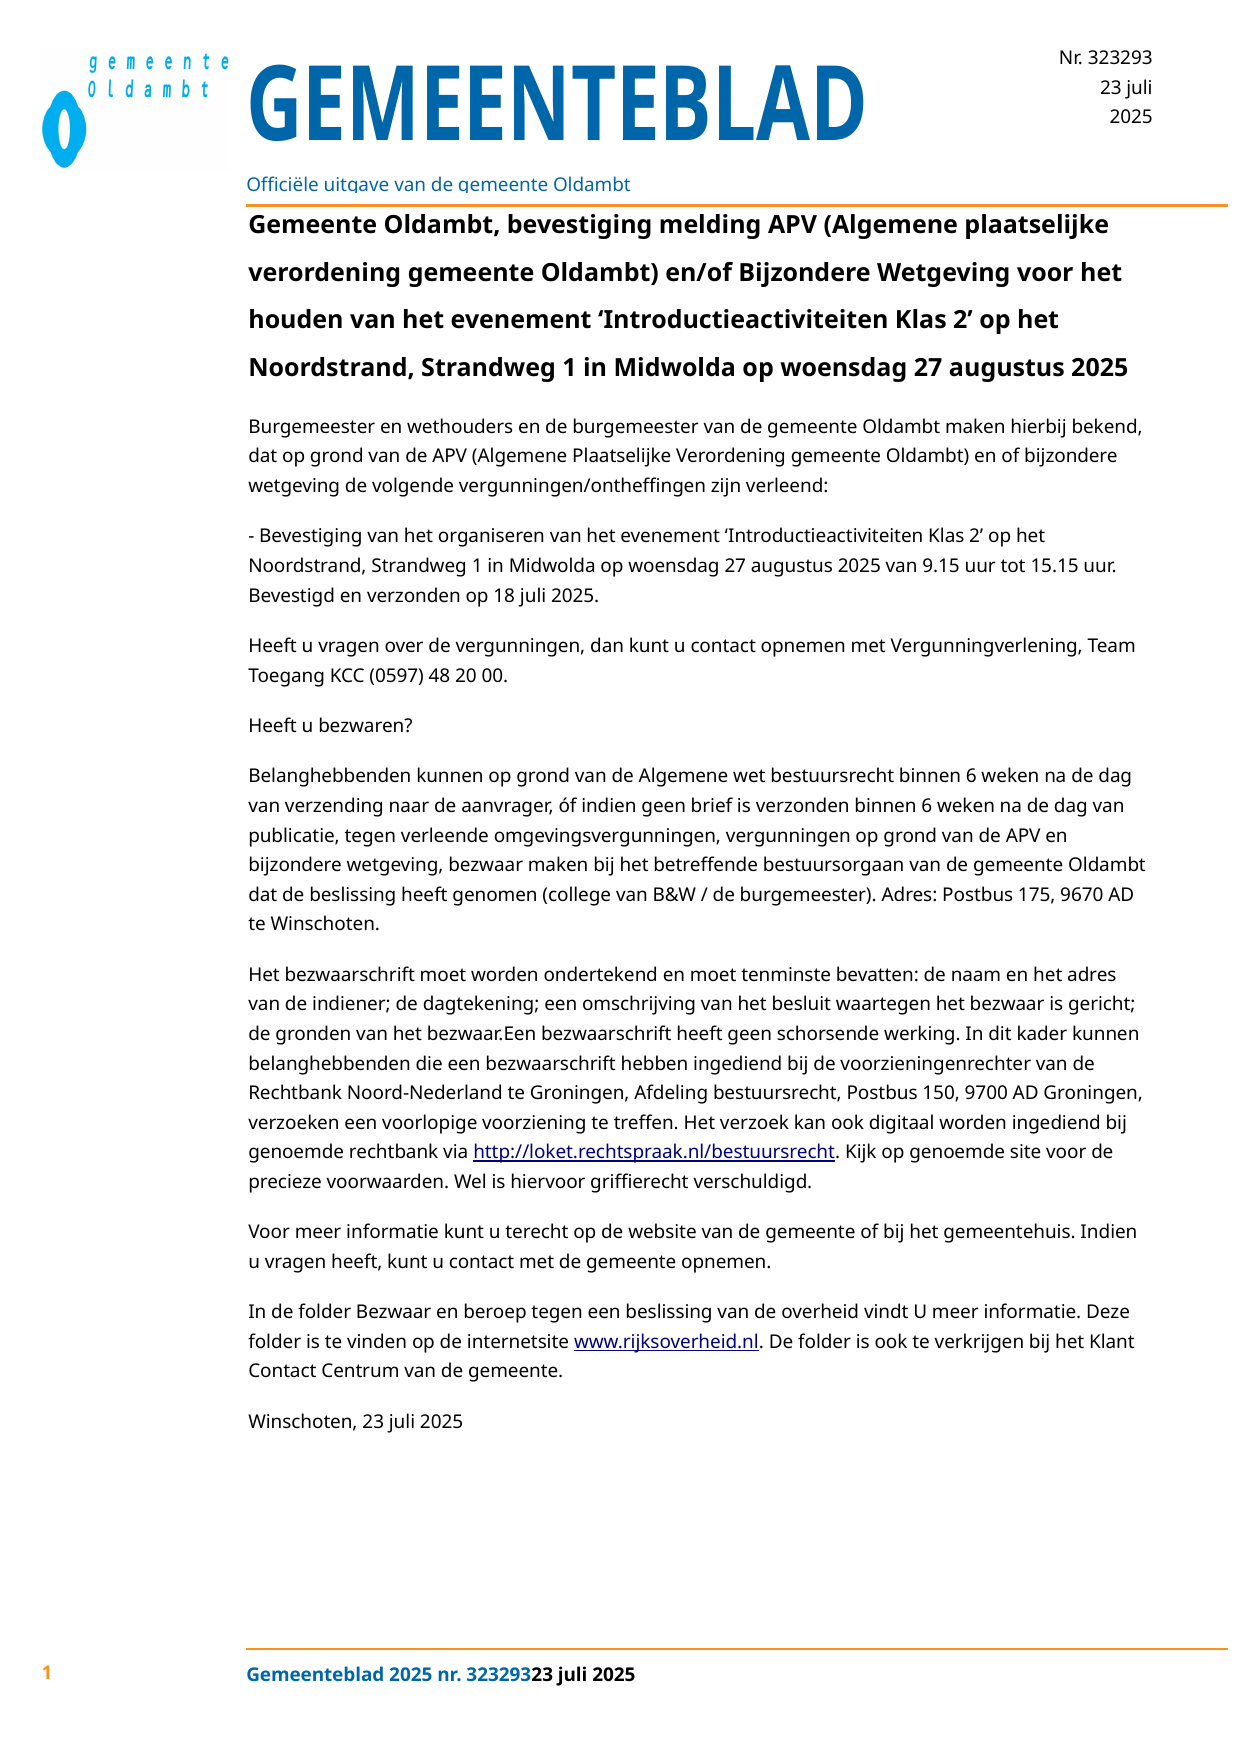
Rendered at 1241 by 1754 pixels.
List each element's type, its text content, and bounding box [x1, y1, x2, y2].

text Heeft u vragen over de vergunningen, dan kunt u contact opnemen met Vergunningverlening, Team Toegang KCC (0597) 48 20 00. [248, 632, 1152, 688]
text Gemeente Oldambt, bevestiging melding APV (Algemene plaatselijke verordening gemeente Oldambt) en/of Bijzondere Wetgeving voor het houden van het evenement ‘Introductieactiviteiten Klas 2’ op het Noordstrand, Strandweg 1 in Midwolda op woensdag 27 augustus 2025 [248, 207, 1152, 384]
picture [41, 47, 231, 172]
text Belanghebbenden kunnen op grond van de Algemene wet bestuursrecht binnen 6 weken na de dag van verzending naar de aanvrager, óf indien geen brief is verzonden binnen 6 weken na de dag van publicatie, tegen verleende omgevingsvergunningen, vergunningen op grond van de APV en bijzondere wetgeving, bezwaar maken bij het betreffende bestuursorgaan van de gemeente Oldambt dat de beslissing heeft genomen (college van B&W / de burgemeester). Adres: Postbus 175, 9670 AD te Winschoten. [248, 763, 1152, 936]
text - Bevestiging van het organiseren van het evenement ‘Introductieactiviteiten Klas 2’ op het Noordstrand, Strandweg 1 in Midwolda op woensdag 27 augustus 2025 van 9.15 uur tot 15.15 uur. Bevestigd en verzonden op 18 juli 2025. [248, 523, 1152, 608]
text Winschoten, 23 juli 2025 [248, 1408, 1152, 1434]
text Burgemeester en wethouders en de burgemeester van de gemeente Oldambt maken hierbij bekend, dat op grond van de APV (Algemene Plaatselijke Verordening gemeente Oldambt) en of bijzondere wetgeving de volgende vergunningen/ontheffingen zijn verleend: [248, 413, 1152, 498]
text Heeft u bezwaren? [248, 712, 1152, 738]
text In de folder Bezwaar en beroep tegen een beslissing van de overheid vindt U meer informatie. Deze folder is te vinden op de internetsite www.rijksoverheid.nl. De folder is ook te verkrijgen bij het Klant Contact Centrum van de gemeente. [248, 1298, 1152, 1383]
text Voor meer informatie kunt u terecht op de website van de gemeente of bij het gemeentehuis. Indien u vragen heeft, kunt u contact met de gemeente opnemen. [248, 1218, 1152, 1274]
text Het bezwaarschrift moet worden ondertekend en moet tenminste bevatten: de naam en het adres van de indiener; de dagtekening; een omschrijving van het besluit waartegen het bezwaar is gericht; de gronden van het bezwaar.Een bezwaarschrift heeft geen schorsende werking. In dit kader kunnen belanghebbenden die een bezwaarschrift hebben ingediend bij de voorzieningenrechter van de Rechtbank Noord-Nederland te Groningen, Afdeling bestuursrecht, Postbus 150, 9700 AD Groningen, verzoeken een voorlopige voorziening te treffen. Het verzoek kan ook digitaal worden ingediend bij genoemde rechtbank via http://loket.rechtspraak.nl/bestuursrecht. Kijk op genoemde site voor de precieze voorwaarden. Wel is hiervoor griffierecht verschuldigd. [248, 961, 1152, 1194]
